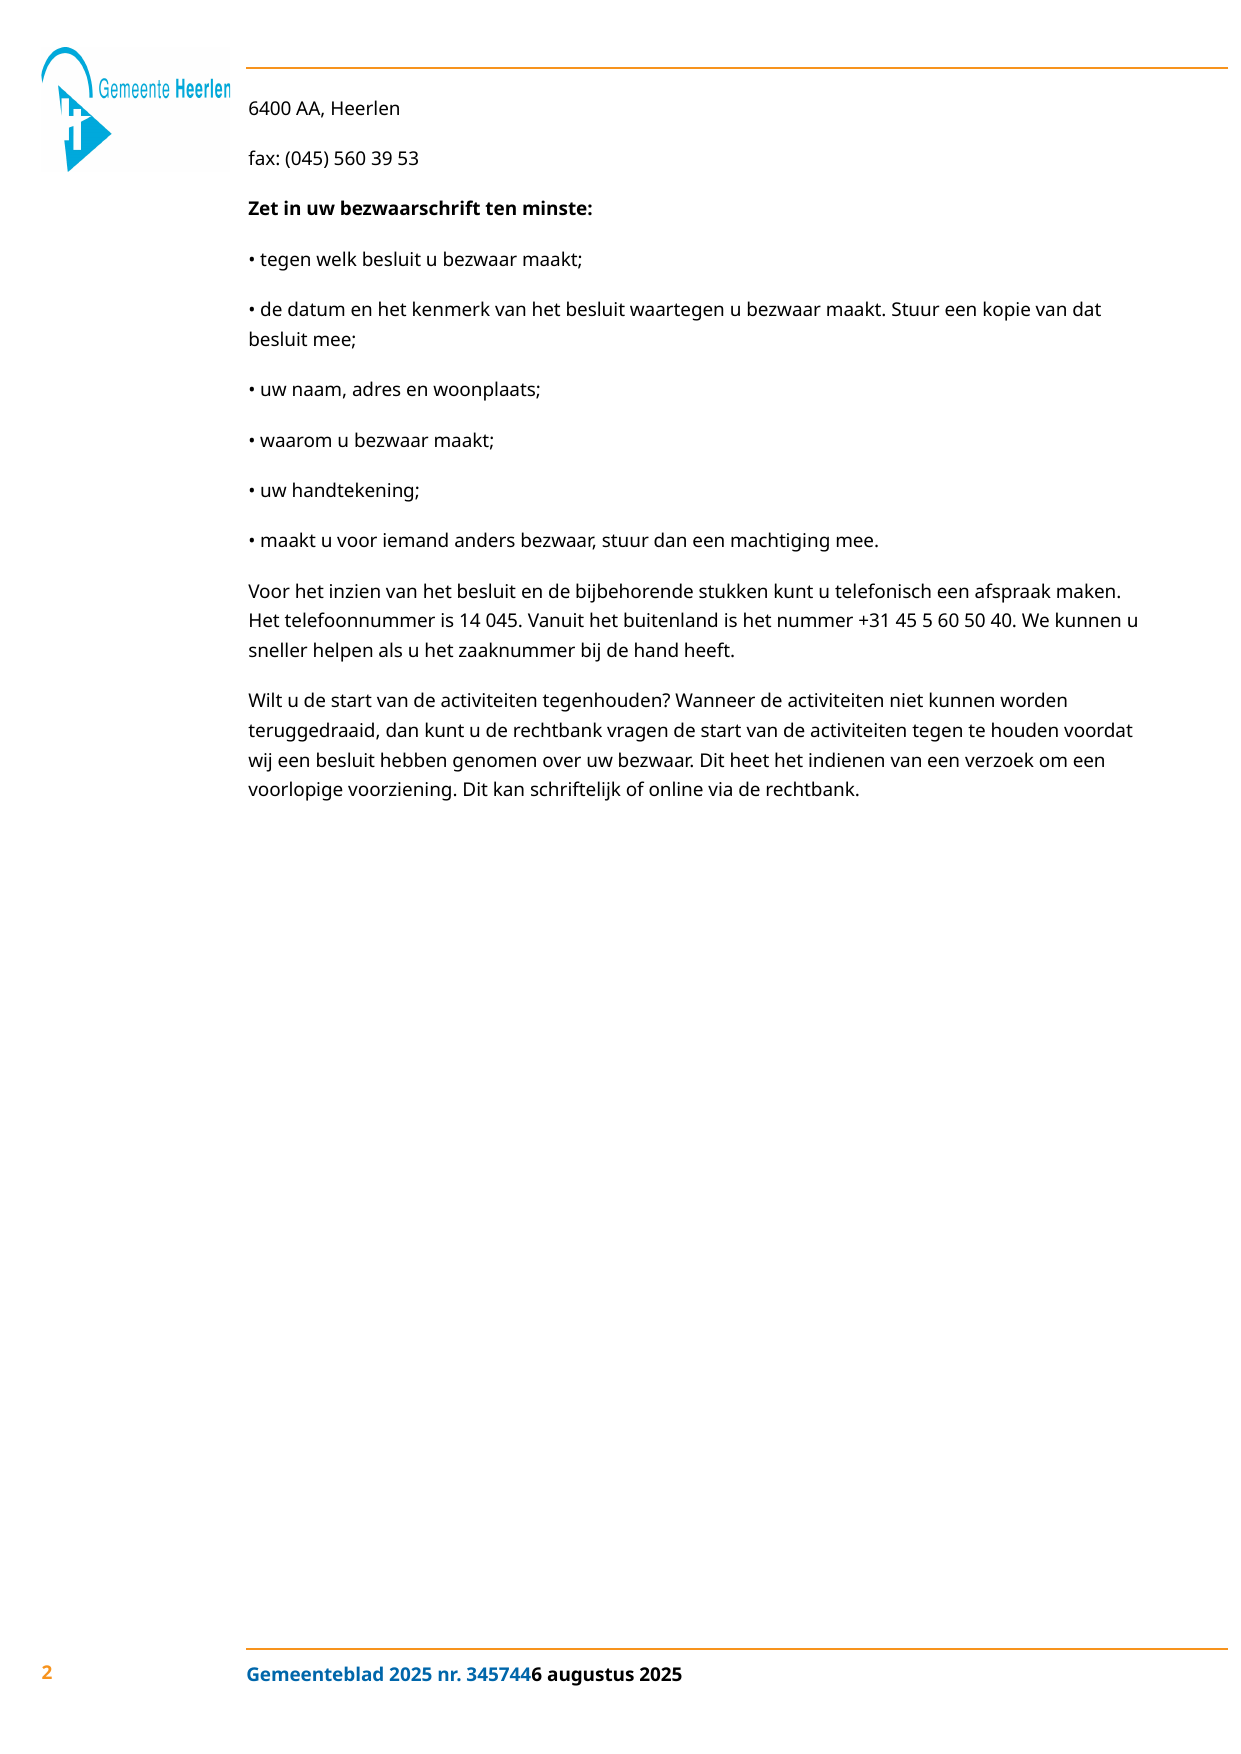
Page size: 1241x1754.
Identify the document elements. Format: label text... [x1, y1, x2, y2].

text • uw handtekening; [248, 477, 1152, 503]
text Voor het inzien van het besluit en de bijbehorende stukken kunt u telefonisch een afspraak maken. Het telefoonnummer is 14 045. Vanuit het buitenland is het nummer +31 45 5 60 50 40. We kunnen u sneller helpen als u het zaaknummer bij de hand heeft. [248, 578, 1152, 663]
text • uw naam, adres en woonplaats; [248, 376, 1152, 402]
text Zet in uw bezwaarschrift ten minste: [248, 196, 1152, 221]
text • waarom u bezwaar maakt; [248, 427, 1152, 453]
picture [41, 47, 231, 172]
text • maakt u voor iemand anders bezwaar, stuur dan een machtiging mee. [248, 528, 1152, 553]
text • de datum en het kenmerk van het besluit waartegen u bezwaar maakt. Stuur een kopie van dat besluit mee; [248, 296, 1152, 352]
picture [41, 47, 59, 70]
text Wilt u de start van de activiteiten tegenhouden? Wanneer de activiteiten niet kunnen worden teruggedraaid, dan kunt u de rechtbank vragen de start van de activiteiten tegen te houden voordat wij een besluit hebben genomen over uw bezwaar. Dit heet het indienen van een verzoek om een voorlopige voorziening. Dit kan schriftelijk of online via de rechtbank. [248, 688, 1152, 802]
text fax: (045) 560 39 53 [248, 145, 1152, 171]
text 6400 AA, Heerlen [248, 95, 1152, 121]
text • tegen welk besluit u bezwaar maakt; [248, 246, 1152, 272]
